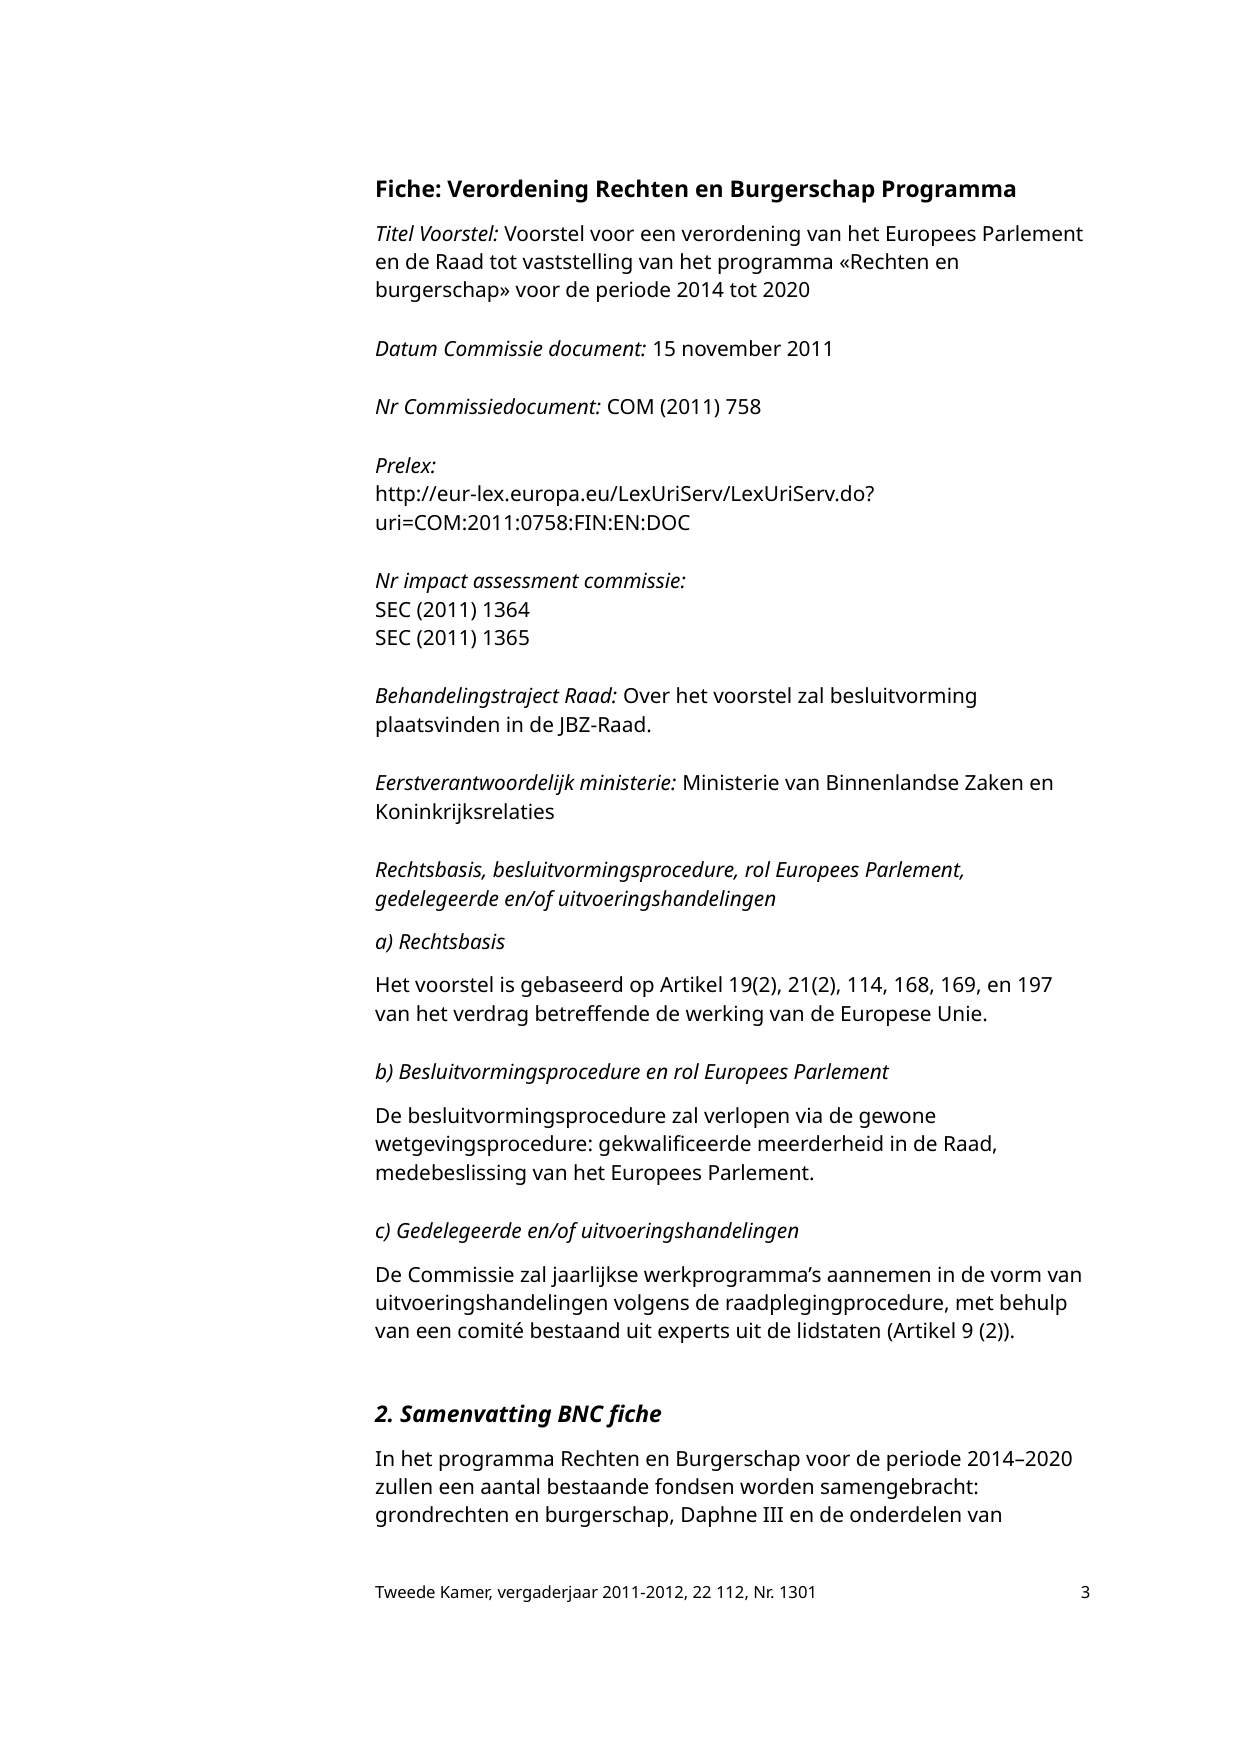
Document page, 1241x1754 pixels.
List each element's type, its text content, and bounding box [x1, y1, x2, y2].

text Nr impact assessment commissie: [375, 566, 1090, 595]
text Eerstverantwoordelijk ministerie: Ministerie van Binnenlandse Zaken en Koninkrijksrelaties [375, 768, 1090, 825]
text Nr Commissiedocument: COM (2011) 758 [375, 392, 1090, 421]
text Prelex: [375, 451, 1090, 479]
text Het voorstel is gebaseerd op Artikel 19(2), 21(2), 114, 168, 169, en 197 van het verdrag betreffende de werking van de Europese Unie. [375, 971, 1090, 1027]
subtitle 2. Samenvatting BNC fiche [375, 1397, 1090, 1429]
text Behandelingstraject Raad: Over het voorstel zal besluitvorming plaatsvinden in de JBZ-Raad. [375, 682, 1090, 738]
text SEC (2011) 1365 [375, 623, 1090, 652]
text c) Gedelegeerde en/of uitvoeringshandelingen [375, 1216, 1090, 1245]
text a) Rechtsbasis [375, 927, 1090, 956]
text De besluitvormingsprocedure zal verlopen via de gewone wetgevingsprocedure: gekwalificeerde meerderheid in de Raad, medebeslissing van het Europees Parlement. [375, 1101, 1090, 1186]
text http://eur-lex.europa.eu/LexUriServ/LexUriServ.do?uri=COM:2011:0758:FIN:EN:DOC [375, 479, 1090, 536]
text De Commissie zal jaarlijkse werkprogramma’s aannemen in de vorm van uitvoeringshandelingen volgens de raadplegingprocedure, met behulp van een comité bestaand uit experts uit de lidstaten (Artikel 9 (2)). [375, 1260, 1090, 1345]
subtitle Fiche: Verordening Rechten en Burgerschap Programma [375, 172, 1090, 204]
text Datum Commissie document: 15 november 2011 [375, 334, 1090, 362]
text b) Besluitvormingsprocedure en rol Europees Parlement [375, 1057, 1090, 1086]
text Titel Voorstel: Voorstel voor een verordening van het Europees Parlement en de Raad tot vaststelling van het programma «Rechten en burgerschap» voor de periode 2014 tot 2020 [375, 219, 1090, 304]
text In het programma Rechten en Burgerschap voor de periode 2014–2020 zullen een aantal bestaande fondsen worden samengebracht: grondrechten en burgerschap, Daphne III en de onderdelen van [375, 1444, 1090, 1529]
text SEC (2011) 1364 [375, 595, 1090, 623]
text Rechtsbasis, besluitvormingsprocedure, rol Europees Parlement, gedelegeerde en/of uitvoeringshandelingen [375, 855, 1090, 912]
